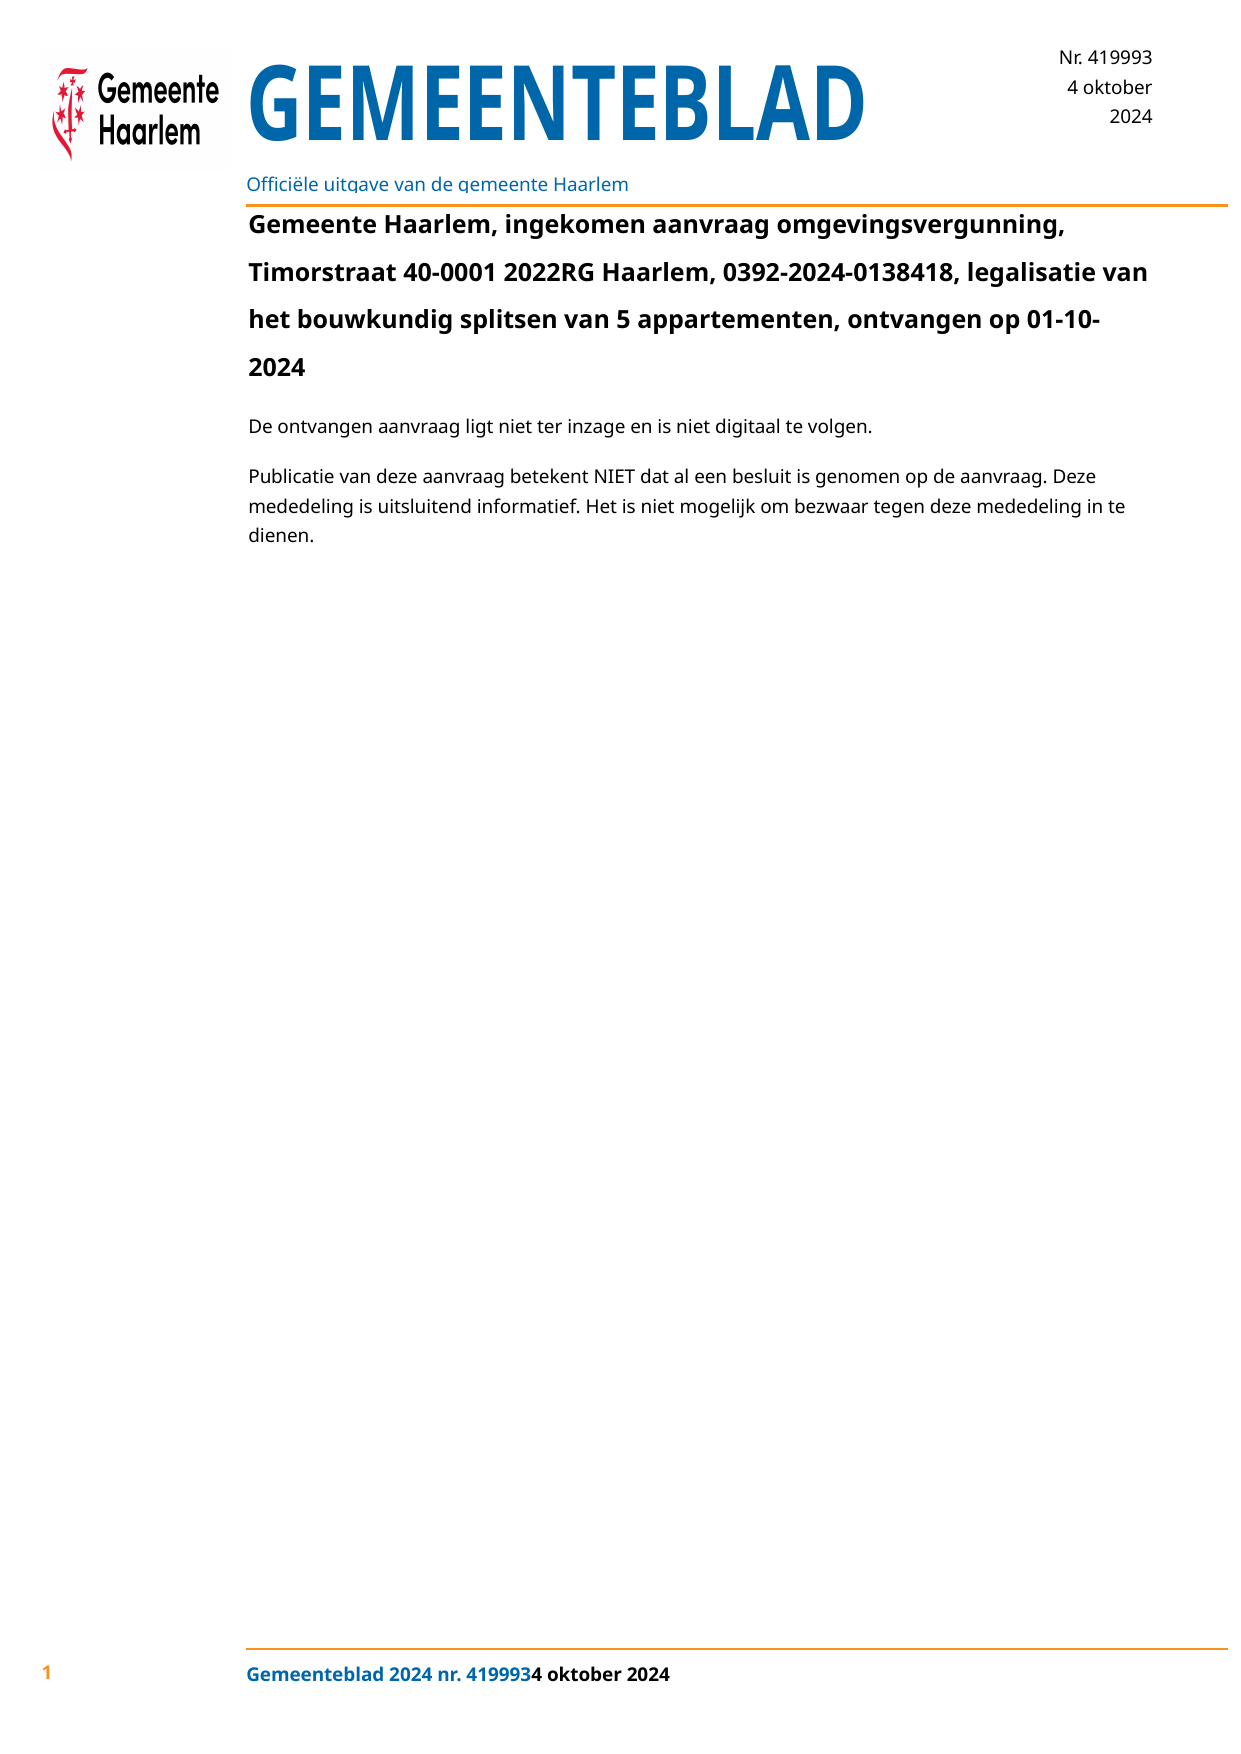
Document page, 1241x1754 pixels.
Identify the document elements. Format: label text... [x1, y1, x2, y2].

text Gemeente Haarlem, ingekomen aanvraag omgevingsvergunning, Timorstraat 40-0001 2022RG Haarlem, 0392-2024-0138418, legalisatie van het bouwkundig splitsen van 5 appartementen, ontvangen op 01-10-2024 [248, 207, 1152, 384]
picture [41, 47, 231, 172]
text De ontvangen aanvraag ligt niet ter inzage en is niet digitaal te volgen. [248, 413, 1152, 439]
text Publicatie van deze aanvraag betekent NIET dat al een besluit is genomen op de aanvraag. Deze mededeling is uitsluitend informatief. Het is niet mogelijk om bezwaar tegen deze mededeling in te dienen. [248, 463, 1152, 548]
